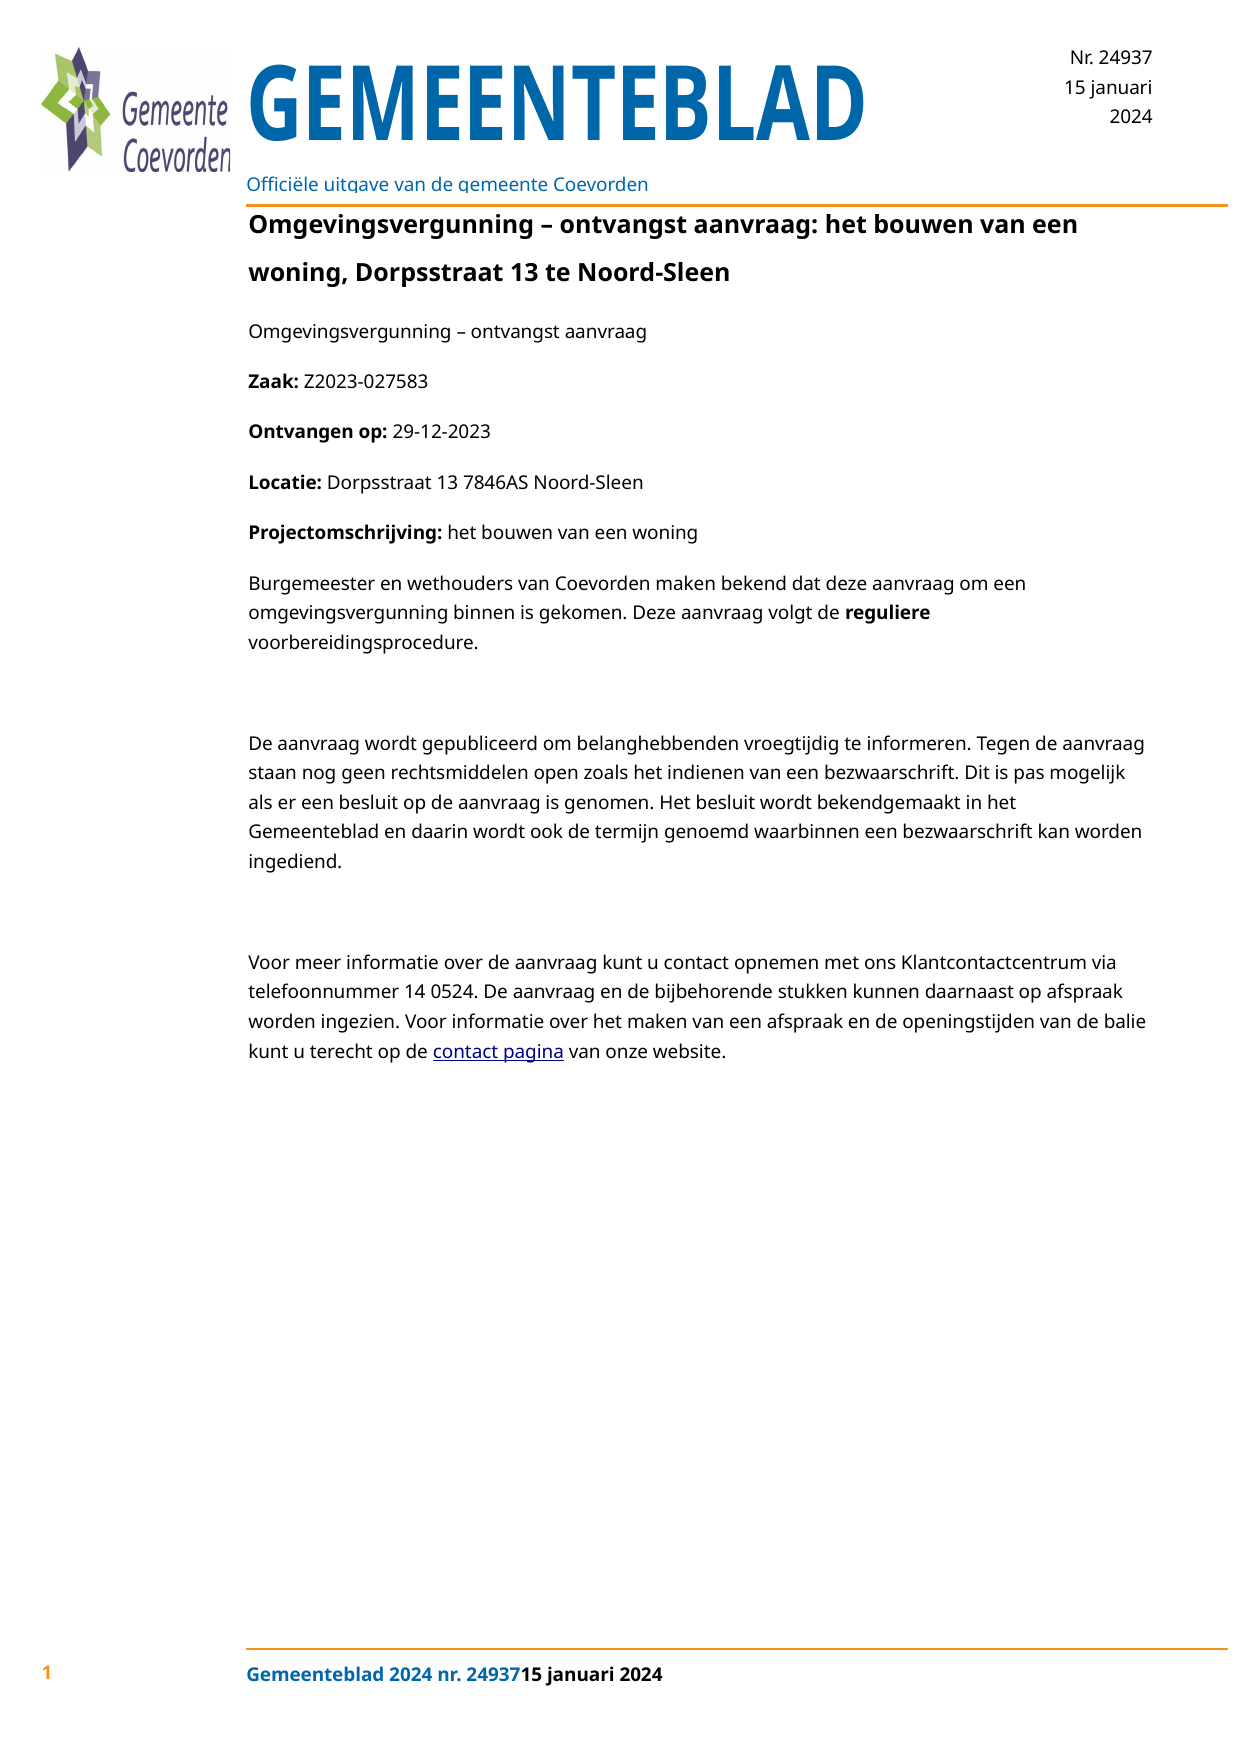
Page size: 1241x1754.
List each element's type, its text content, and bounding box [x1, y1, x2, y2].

text Projectomschrijving: het bouwen van een woning [248, 519, 1152, 545]
picture [41, 47, 231, 172]
text Omgevingsvergunning – ontvangst aanvraag [248, 318, 1152, 344]
text Voor meer informatie over de aanvraag kunt u contact opnemen met ons Klantcontactcentrum via telefoonnummer 14 0524. De aanvraag en de bijbehorende stukken kunnen daarnaast op afspraak worden ingezien. Voor informatie over het maken van een afspraak en de openingstijden van de balie kunt u terecht op de contact pagina van onze website. [248, 949, 1152, 1064]
text Ontvangen op: 29-12-2023 [248, 419, 1152, 444]
text Zaak: Z2023-027583 [248, 368, 1152, 394]
text Locatie: Dorpsstraat 13 7846AS Noord-Sleen [248, 469, 1152, 495]
text De aanvraag wordt gepubliceerd om belanghebbenden vroegtijdig te informeren. Tegen de aanvraag staan nog geen rechtsmiddelen open zoals het indienen van een bezwaarschrift. Dit is pas mogelijk als er een besluit op de aanvraag is genomen. Het besluit wordt bekendgemaakt in het Gemeenteblad en daarin wordt ook de termijn genoemd waarbinnen een bezwaarschrift kan worden ingediend. [248, 730, 1152, 874]
text Burgemeester en wethouders van Coevorden maken bekend dat deze aanvraag om een omgevingsvergunning binnen is gekomen. Deze aanvraag volgt de reguliere voorbereidingsprocedure. [248, 570, 1152, 655]
text Omgevingsvergunning – ontvangst aanvraag: het bouwen van een woning, Dorpsstraat 13 te Noord-Sleen [248, 207, 1152, 288]
